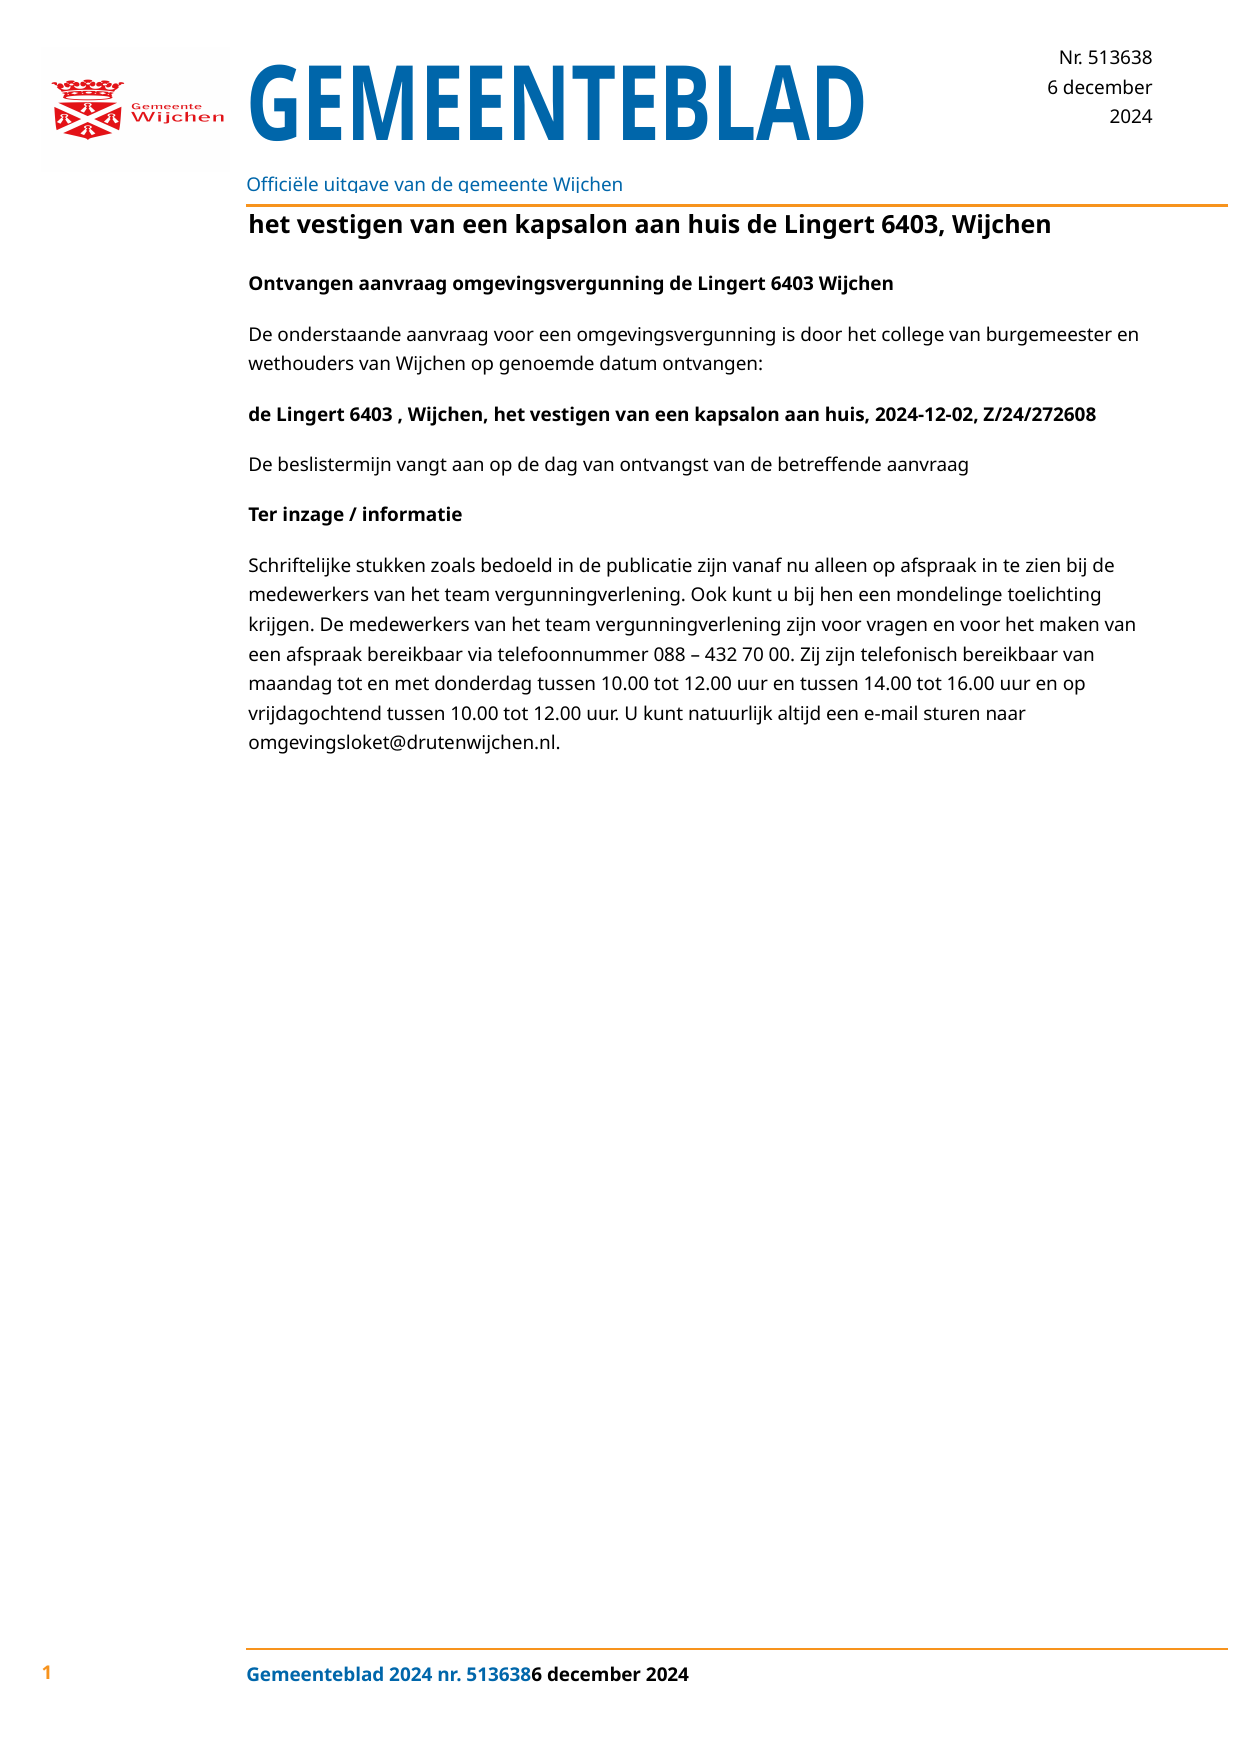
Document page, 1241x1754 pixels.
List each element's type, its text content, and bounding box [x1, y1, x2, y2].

text Ontvangen aanvraag omgevingsvergunning de Lingert 6403 Wijchen [248, 270, 1152, 296]
text Schriftelijke stukken zoals bedoeld in de publicatie zijn vanaf nu alleen op afspraak in te zien bij de medewerkers van het team vergunningverlening. Ook kunt u bij hen een mondelinge toelichting krijgen. De medewerkers van het team vergunningverlening zijn voor vragen en voor het maken van een afspraak bereikbaar via telefoonnummer 088 – 432 70 00. Zij zijn telefonisch bereikbaar van maandag tot en met donderdag tussen 10.00 tot 12.00 uur en tussen 14.00 tot 16.00 uur en op vrijdagochtend tussen 10.00 tot 12.00 uur. U kunt natuurlijk altijd een e-mail sturen naar omgevingsloket@drutenwijchen.nl. [248, 552, 1152, 755]
picture [41, 47, 231, 172]
text De onderstaande aanvraag voor een omgevingsvergunning is door het college van burgemeester en wethouders van Wijchen op genoemde datum ontvangen: [248, 321, 1152, 376]
text de Lingert 6403 , Wijchen, het vestigen van een kapsalon aan huis, 2024-12-02, Z/24/272608 [248, 401, 1152, 426]
text het vestigen van een kapsalon aan huis de Lingert 6403, Wijchen [248, 207, 1152, 241]
text De beslistermijn vangt aan op de dag van ontvangst van de betreffende aanvraag [248, 451, 1152, 477]
text Ter inzage / informatie [248, 502, 1152, 527]
